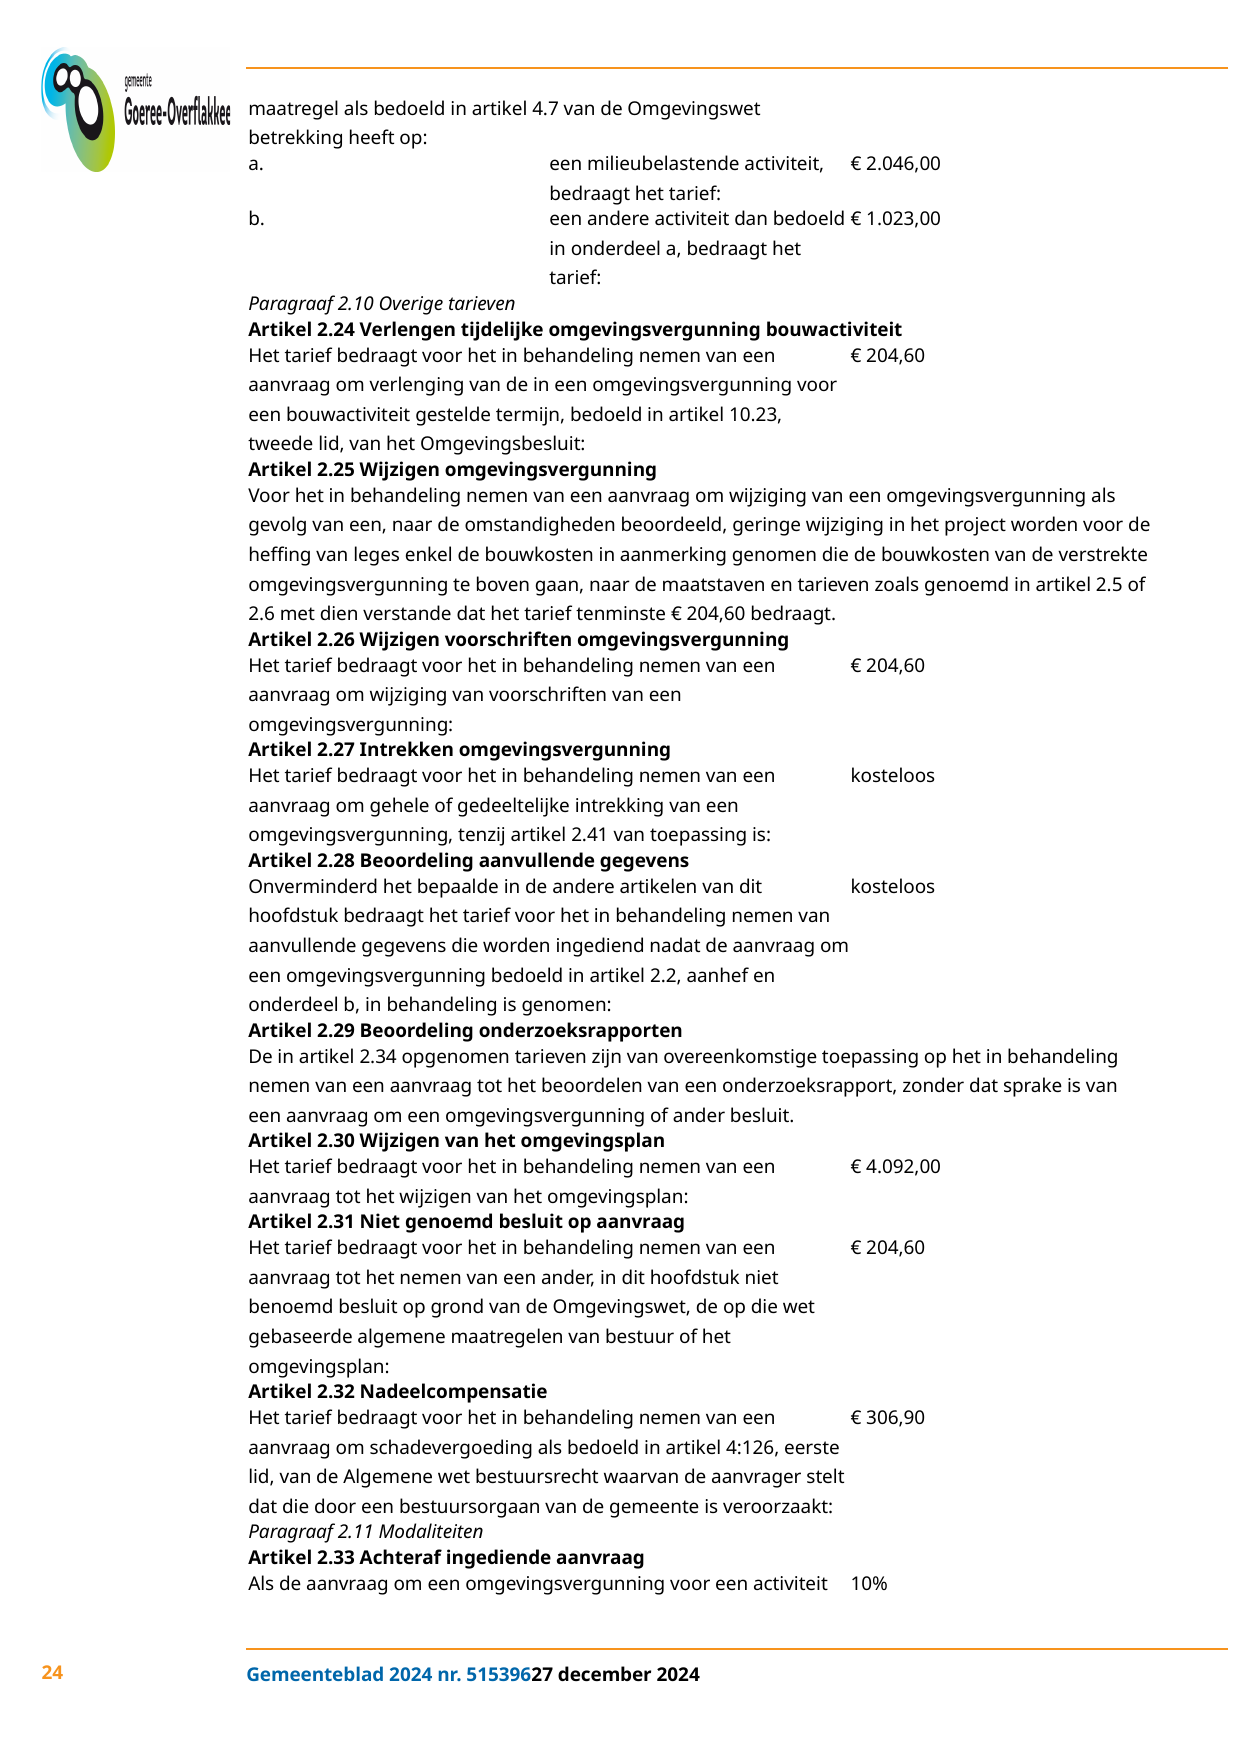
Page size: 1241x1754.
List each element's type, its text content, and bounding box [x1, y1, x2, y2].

table_cell [850, 95, 1152, 150]
table_cell Artikel 2.32 Nadeelcompensatie [248, 1379, 1152, 1404]
table_cell Het tarief bedraagt voor het in behandeling nemen van een aanvraag om wijziging van voorschriften van een omgevingsvergunning: [248, 652, 850, 737]
table_cell Artikel 2.30 Wijzigen van het omgevingsplan [248, 1128, 1152, 1153]
table_cell 10% [850, 1570, 1152, 1596]
table_cell Artikel 2.33 Achteraf ingediende aanvraag [248, 1545, 1152, 1570]
table_cell Paragraaf 2.10 Overige tarieven [248, 290, 1152, 316]
table_cell € 2.046,00 [850, 150, 1152, 205]
table_cell Artikel 2.25 Wijzigen omgevingsvergunning [248, 456, 1152, 482]
table_cell Als de aanvraag om een omgevingsvergunning voor een activiteit [248, 1570, 850, 1596]
table_cell Artikel 2.27 Intrekken omgevingsvergunning [248, 737, 1152, 762]
table_cell Paragraaf 2.11 Modaliteiten [248, 1519, 1152, 1544]
table_cell € 204,60 [850, 342, 1152, 456]
table_cell Het tarief bedraagt voor het in behandeling nemen van een aanvraag om verlenging van de in een omgevingsvergunning voor een bouwactiviteit gestelde termijn, bedoeld in artikel 10.23, tweede lid, van het Omgevingsbesluit: [248, 342, 850, 456]
table_cell Artikel 2.28 Beoordeling aanvullende gegevens [248, 847, 1152, 873]
table_cell een andere activiteit dan bedoeld in onderdeel a, bedraagt het tarief: [549, 205, 850, 290]
table_cell maatregel als bedoeld in artikel 4.7 van de Omgevingswet betrekking heeft op: [248, 95, 850, 150]
table_cell € 1.023,00 [850, 205, 1152, 290]
table_cell Artikel 2.24 Verlengen tijdelijke omgevingsvergunning bouwactiviteit [248, 316, 1152, 342]
table_cell kosteloos [850, 763, 1152, 847]
table_cell Het tarief bedraagt voor het in behandeling nemen van een aanvraag om gehele of gedeeltelijke intrekking van een omgevingsvergunning, tenzij artikel 2.41 van toepassing is: [248, 763, 850, 847]
table_cell een milieubelastende activiteit, bedraagt het tarief: [549, 150, 850, 205]
table_cell Artikel 2.29 Beoordeling onderzoeksrapporten [248, 1017, 1152, 1043]
picture [41, 47, 231, 172]
table_cell Onverminderd het bepaalde in de andere artikelen van dit hoofdstuk bedraagt het tarief voor het in behandeling nemen van aanvullende gegevens die worden ingediend nadat de aanvraag om een omgevingsvergunning bedoeld in artikel 2.2, aanhef en onderdeel b, in behandeling is genomen: [248, 873, 850, 1017]
table_cell De in artikel 2.34 opgenomen tarieven zijn van overeenkomstige toepassing op het in behandeling nemen van een aanvraag tot het beoordelen van een onderzoeksrapport, zonder dat sprake is van een aanvraag om een omgevingsvergunning of ander besluit. [248, 1043, 1152, 1128]
table_cell Voor het in behandeling nemen van een aanvraag om wijziging van een omgevingsvergunning als gevolg van een, naar de omstandigheden beoordeeld, geringe wijziging in het project worden voor de heffing van leges enkel de bouwkosten in aanmerking genomen die de bouwkosten van de verstrekte omgevingsvergunning te boven gaan, naar de maatstaven en tarieven zoals genoemd in artikel 2.5 of 2.6 met dien verstande dat het tarief tenminste € 204,60 bedraagt. [248, 482, 1152, 626]
table_cell b. [248, 205, 549, 290]
table_cell Artikel 2.31 Niet genoemd besluit op aanvraag [248, 1209, 1152, 1234]
table_cell a. [248, 150, 549, 205]
table_cell Het tarief bedraagt voor het in behandeling nemen van een aanvraag om schadevergoeding als bedoeld in artikel 4:126, eerste lid, van de Algemene wet bestuursrecht waarvan de aanvrager stelt dat die door een bestuursorgaan van de gemeente is veroorzaakt: [248, 1404, 850, 1519]
table_cell € 204,60 [850, 1235, 1152, 1378]
table_cell kosteloos [850, 873, 1152, 1017]
table_cell € 4.092,00 [850, 1154, 1152, 1209]
table_cell Het tarief bedraagt voor het in behandeling nemen van een aanvraag tot het wijzigen van het omgevingsplan: [248, 1154, 850, 1209]
table_cell Artikel 2.26 Wijzigen voorschriften omgevingsvergunning [248, 626, 1152, 652]
table_cell € 306,90 [850, 1404, 1152, 1519]
table_cell € 204,60 [850, 652, 1152, 737]
table_cell Het tarief bedraagt voor het in behandeling nemen van een aanvraag tot het nemen van een ander, in dit hoofdstuk niet benoemd besluit op grond van de Omgevingswet, de op die wet gebaseerde algemene maatregelen van bestuur of het omgevingsplan: [248, 1235, 850, 1378]
